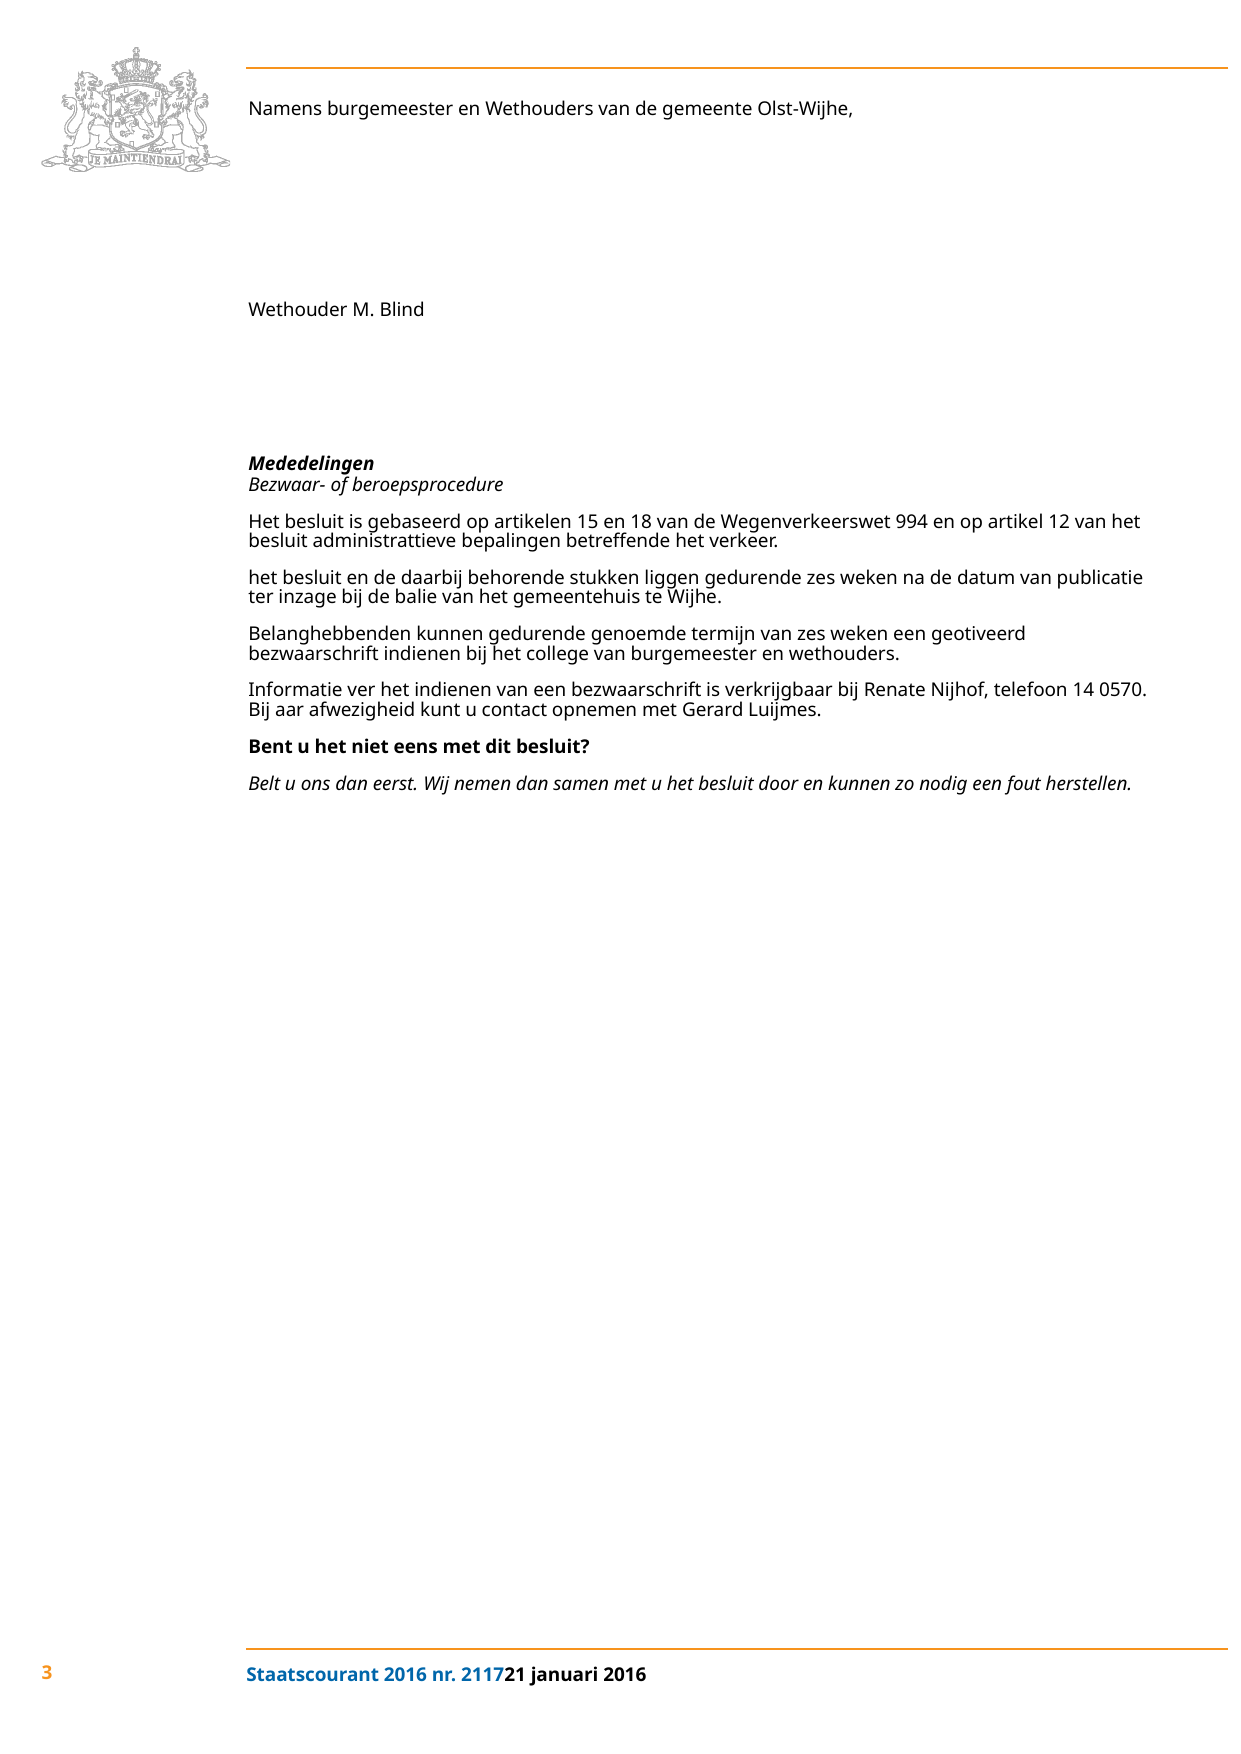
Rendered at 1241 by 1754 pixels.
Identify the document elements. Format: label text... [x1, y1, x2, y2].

text het besluit en de daarbij behorende stukken liggen gedurende zes weken na de datum van publicatie ter inzage bij de balie van het gemeentehuis te Wijhe. [248, 569, 1152, 607]
text Belt u ons dan eerst. Wij nemen dan samen met u het besluit door en kunnen zo nodig een fout herstellen. [248, 775, 1152, 794]
text Bezwaar- of beroepsprocedure [248, 476, 1152, 495]
text Informatie ver het indienen van een bezwaarschrift is verkrijgbaar bij Renate Nijhof, telefoon 14 0570. Bij aar afwezigheid kunt u contact opnemen met Gerard Luijmes. [248, 681, 1152, 720]
text Wethouder M. Blind [248, 296, 1152, 322]
text Het besluit is gebaseerd op artikelen 15 en 18 van de Wegenverkeerswet 994 en op artikel 12 van het besluit administrattieve bepalingen betreffende het verkeer. [248, 513, 1152, 551]
picture [41, 47, 231, 172]
text Bent u het niet eens met dit besluit? [248, 738, 1152, 757]
text Namens burgemeester en Wethouders van de gemeente Olst-Wijhe, [248, 95, 1152, 121]
text Mededelingen [248, 450, 1152, 476]
text Belanghebbenden kunnen gedurende genoemde termijn van zes weken een geotiveerd bezwaarschrift indienen bij het college van burgemeester en wethouders. [248, 625, 1152, 664]
